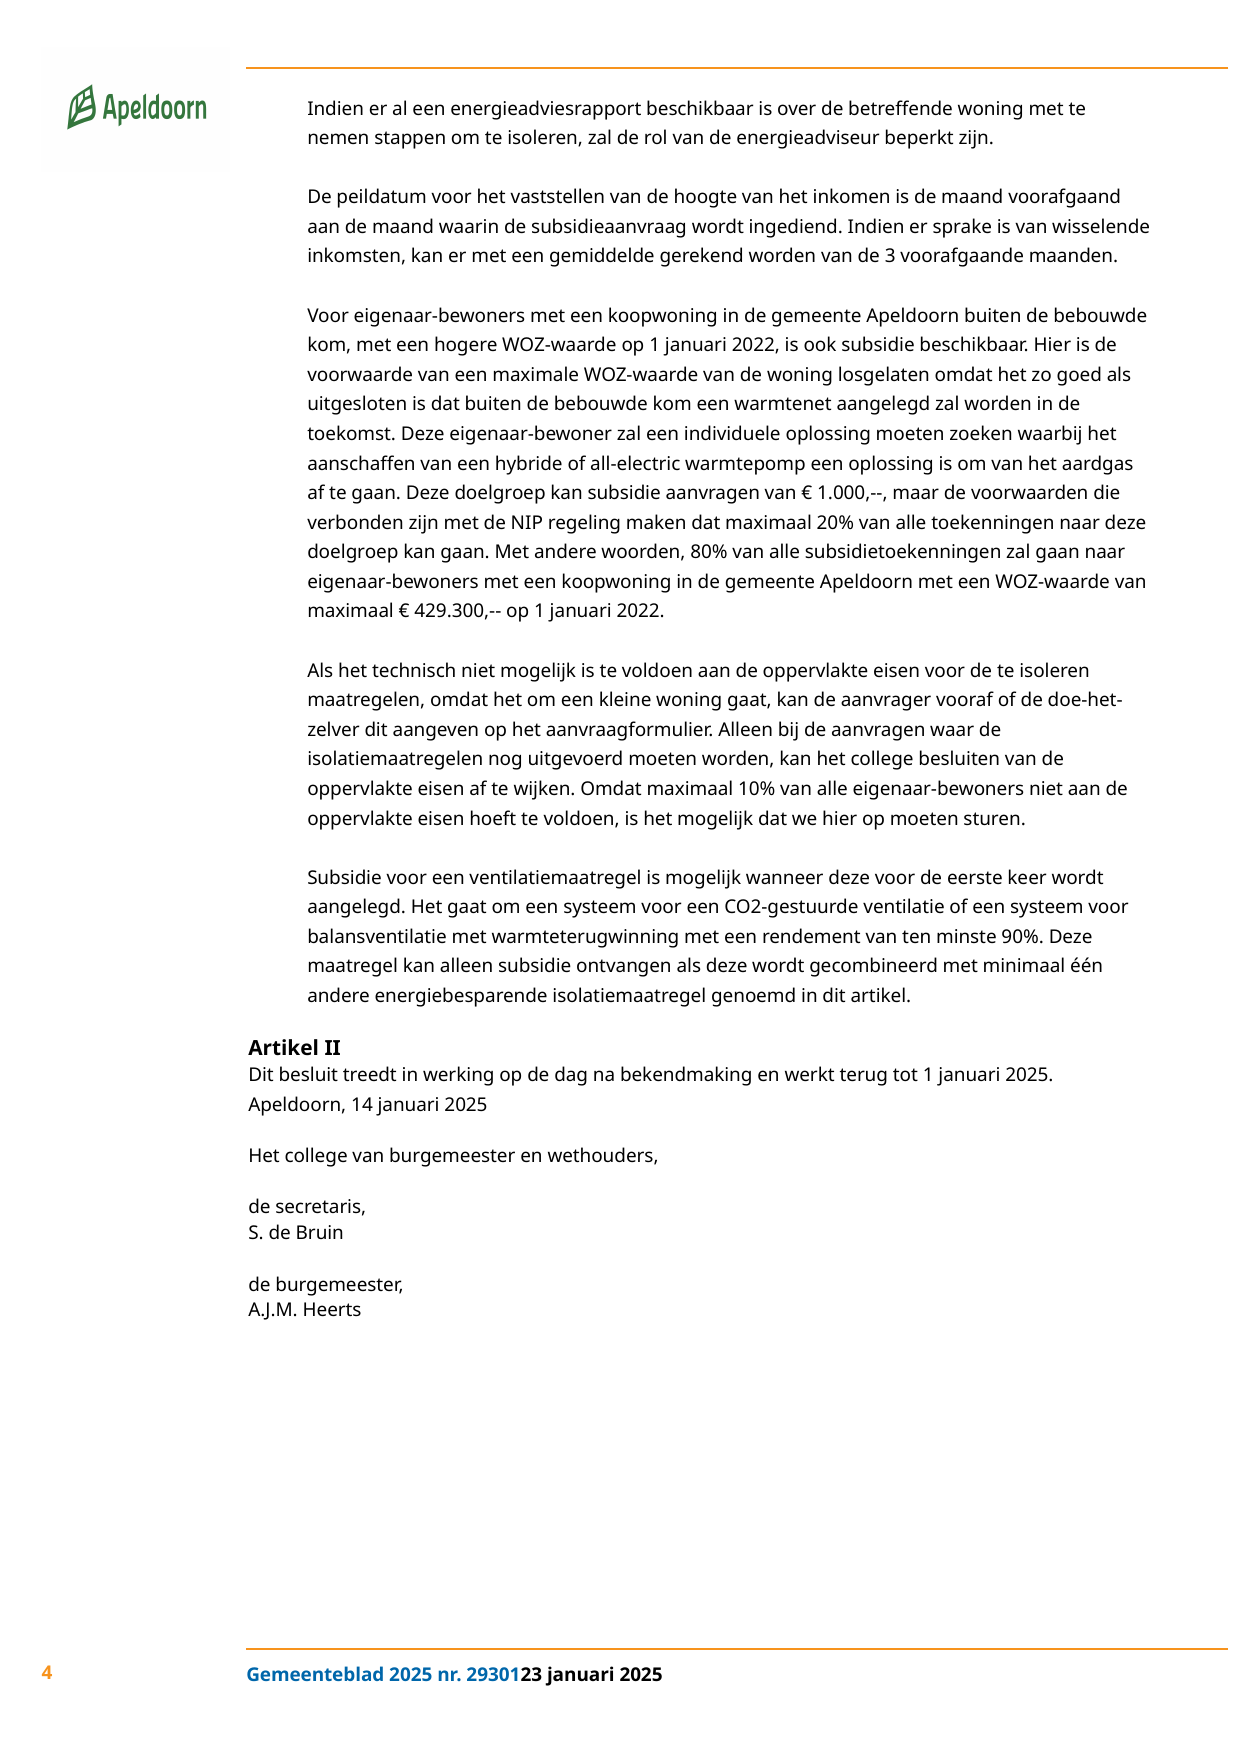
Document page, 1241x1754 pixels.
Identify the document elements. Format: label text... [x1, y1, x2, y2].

list Als het technisch niet mogelijk is te voldoen aan de oppervlakte eisen voor de te isoleren maatregelen, omdat het om een kleine woning gaat, kan de aanvrager vooraf of de doe-het-zelver dit aangeven op het aanvraagformulier. Alleen bij de aanvragen waar de isolatiemaatregelen nog uitgevoerd moeten worden, kan het college besluiten van de oppervlakte eisen af te wijken. Omdat maximaal 10% van alle eigenaar-bewoners niet aan de oppervlakte eisen hoeft te voldoen, is het mogelijk dat we hier op moeten sturen. [248, 657, 1152, 831]
text de burgemeester, [248, 1271, 1152, 1297]
list Subsidie voor een ventilatiemaatregel is mogelijk wanneer deze voor de eerste keer wordt aangelegd. Het gaat om een systeem voor een CO2-gestuurde ventilatie of een systeem voor balansventilatie met warmteterugwinning met een rendement van ten minste 90%. Deze maatregel kan alleen subsidie ontvangen als deze wordt gecombineerd met minimaal één andere energiebesparende isolatiemaatregel genoemd in dit artikel. [248, 864, 1152, 1008]
text Artikel II [248, 1033, 1152, 1061]
list Voor eigenaar-bewoners met een koopwoning in de gemeente Apeldoorn buiten de bebouwde kom, met een hogere WOZ-waarde op 1 januari 2022, is ook subsidie beschikbaar. Hier is de voorwaarde van een maximale WOZ-waarde van de woning losgelaten omdat het zo goed als uitgesloten is dat buiten de bebouwde kom een warmtenet aangelegd zal worden in de toekomst. Deze eigenaar-bewoner zal een individuele oplossing moeten zoeken waarbij het aanschaffen van een hybride of all-electric warmtepomp een oplossing is om van het aardgas af te gaan. Deze doelgroep kan subsidie aanvragen van € 1.000,--, maar de voorwaarden die verbonden zijn met de NIP regeling maken dat maximaal 20% van alle toekenningen naar deze doelgroep kan gaan. Met andere woorden, 80% van alle subsidietoekenningen zal gaan naar eigenaar-bewoners met een koopwoning in de gemeente Apeldoorn met een WOZ-waarde van maximaal € 429.300,-- op 1 januari 2022. [248, 302, 1152, 623]
text Dit besluit treedt in werking op de dag na bekendmaking en werkt terug tot 1 januari 2025. [248, 1061, 1152, 1087]
list De peildatum voor het vaststellen van de hoogte van het inkomen is de maand voorafgaand aan de maand waarin de subsidieaanvraag wordt ingediend. Indien er sprake is van wisselende inkomsten, kan er met een gemiddelde gerekend worden van de 3 voorafgaande maanden. [248, 183, 1152, 268]
text Apeldoorn, 14 januari 2025 [248, 1091, 1152, 1116]
text A.J.M. Heerts [248, 1297, 1152, 1322]
picture [41, 47, 231, 172]
text S. de Bruin [248, 1219, 1152, 1245]
text de secretaris, [248, 1194, 1152, 1219]
list Indien er al een energieadviesrapport beschikbaar is over de betreffende woning met te nemen stappen om te isoleren, zal de rol van de energieadviseur beperkt zijn. [248, 95, 1152, 150]
text Het college van burgemeester en wethouders, [248, 1142, 1152, 1168]
